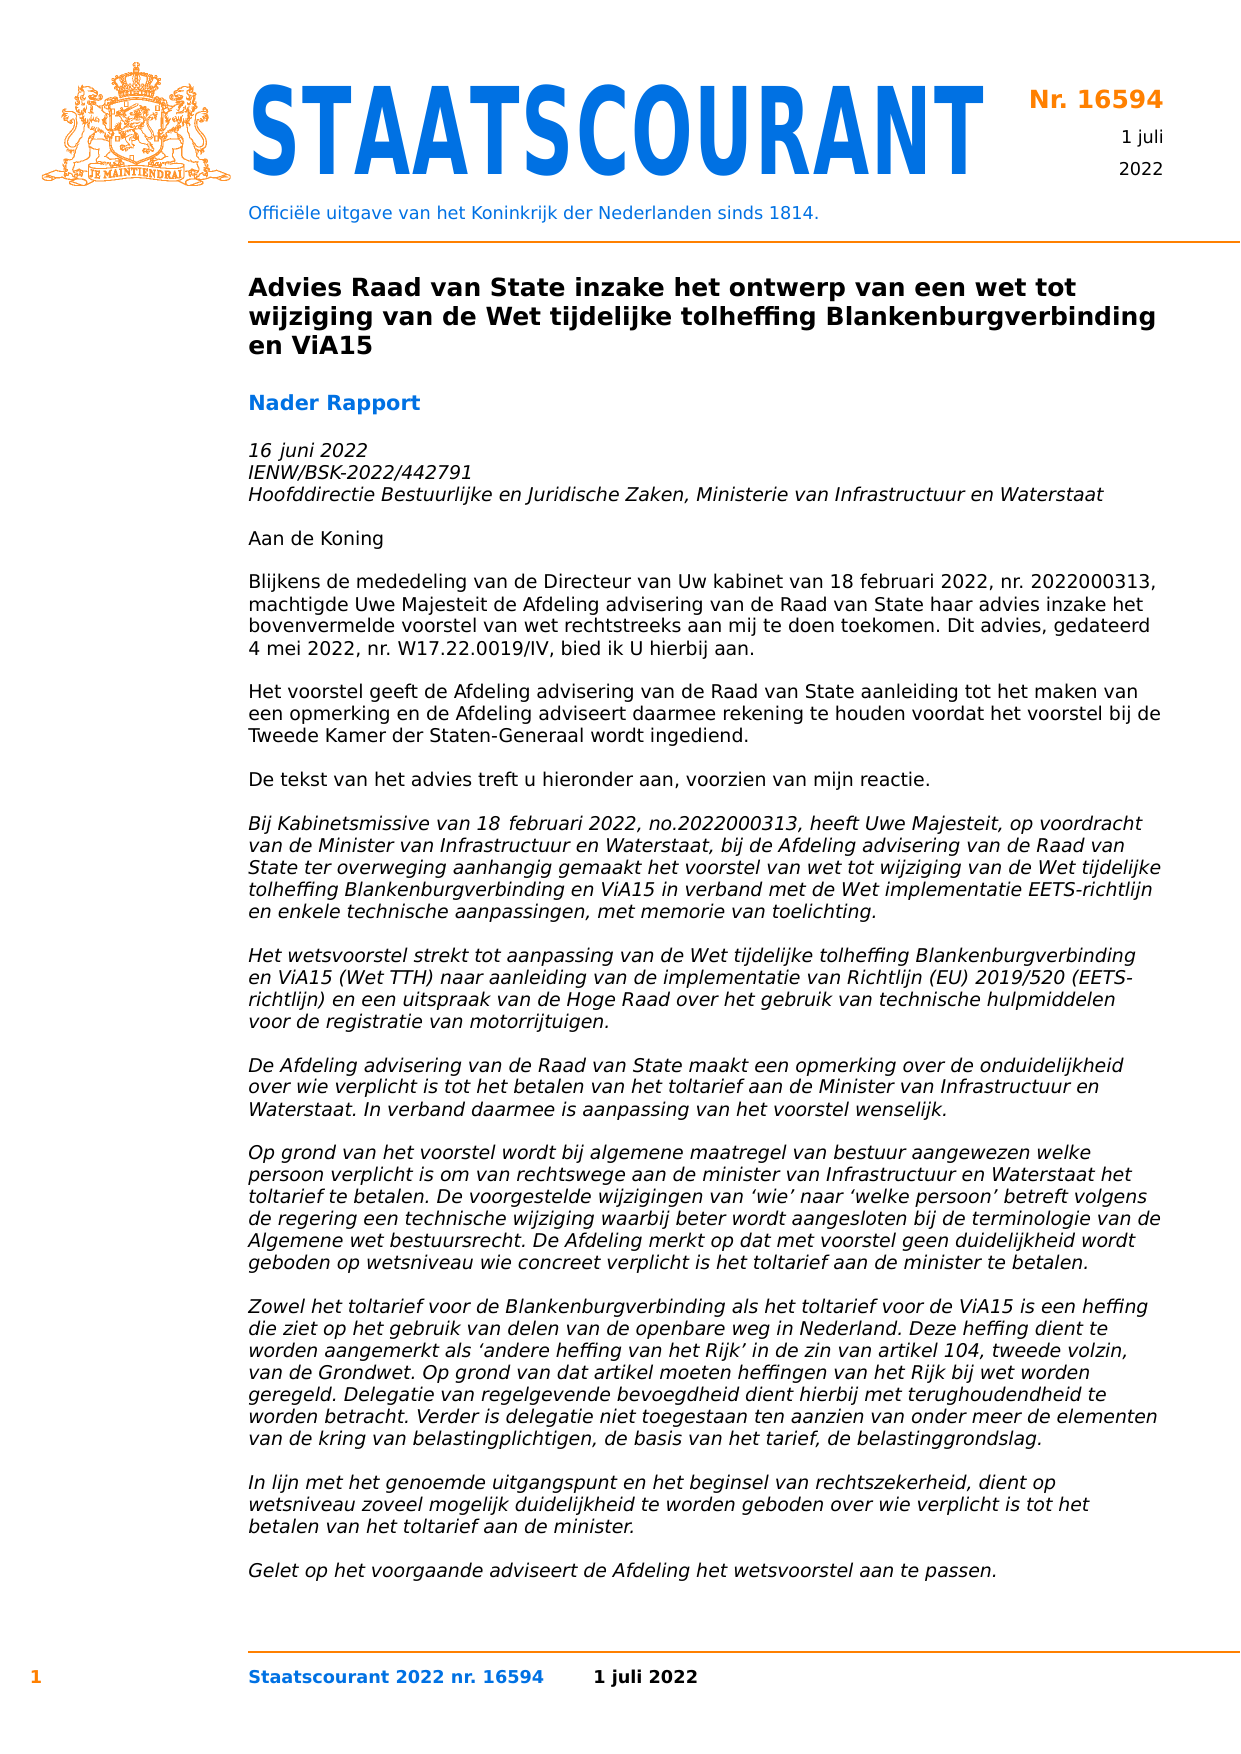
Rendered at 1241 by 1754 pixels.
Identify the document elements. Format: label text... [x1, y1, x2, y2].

text Zowel het toltarief voor de Blankenburgverbinding als het toltarief voor de ViA15 is een heffing die ziet op het gebruik van delen van de openbare weg in Nederland. Deze heffing dient te worden aangemerkt als ‘andere heffing van het Rijk’ in de zin van artikel 104, tweede volzin, van de Grondwet. Op grond van dat artikel moeten heffingen van het Rijk bij wet worden geregeld. Delegatie van regelgevende bevoegdheid dient hierbij met terughoudendheid te worden betracht. Verder is delegatie niet toegestaan ten aanzien van onder meer de elementen van de kring van belastingplichtigen, de basis van het tarief, de belastinggrondslag. [248, 1296, 1163, 1450]
picture [41, 62, 231, 186]
subtitle Nader Rapport [248, 391, 1163, 415]
text Op grond van het voorstel wordt bij algemene maatregel van bestuur aangewezen welke persoon verplicht is om van rechtswege aan de minister van Infrastructuur en Waterstaat het toltarief te betalen. De voorgestelde wijzigingen van ‘wie’ naar ‘welke persoon’ betreft volgens de regering een technische wijziging waarbij beter wordt aangesloten bij de terminologie van de Algemene wet bestuursrecht. De Afdeling merkt op dat met voorstel geen duidelijkheid wordt geboden op wetsniveau wie concreet verplicht is het toltarief aan de minister te betalen. [248, 1142, 1163, 1274]
text Het voorstel geeft de Afdeling advisering van de Raad van State aanleiding tot het maken van een opmerking en de Afdeling adviseert daarmee rekening te houden voordat het voorstel bij de Tweede Kamer der Staten-Generaal wordt ingediend. [248, 681, 1163, 747]
text IENW/BSK-2022/442791 [248, 462, 1163, 484]
text Aan de Koning [248, 528, 1163, 549]
text 16 juni 2022 [248, 440, 1163, 462]
table_cell Officiële uitgave van het Koninkrijk der Nederlanden sinds 1814. [248, 203, 1240, 241]
text Bij Kabinetsmissive van 18 februari 2022, no.2022000313, heeft Uwe Majesteit, op voordracht van de Minister van Infrastructuur en Waterstaat, bij de Afdeling advisering van de Raad van State ter overweging aanhangig gemaakt het voorstel van wet tot wijziging van de Wet tijdelijke tolheffing Blankenburgverbinding en ViA15 in verband met de Wet implementatie EETS-richtlijn en enkele technische aanpassingen, met memorie van toelichting. [248, 813, 1163, 923]
table_cell 1 juli [998, 121, 1240, 153]
table_cell 2022 [998, 153, 1240, 203]
text Blijkens de mededeling van de Directeur van Uw kabinet van 18 februari 2022, nr. 2022000313, machtigde Uwe Majesteit de Afdeling advisering van de Raad van State haar advies inzake het bovenvermelde voorstel van wet rechtstreeks aan mij te doen toekomen. Dit advies, gedateerd 4 mei 2022, nr. W17.22.0019/IV, bied ik U hierbij aan. [248, 571, 1163, 659]
text Het wetsvoorstel strekt tot aanpassing van de Wet tijdelijke tolheffing Blankenburgverbinding en ViA15 (Wet TTH) naar aanleiding van de implementatie van Richtlijn (EU) 2019/520 (EETS-richtlijn) en een uitspraak van de Hoge Raad over het gebruik van technische hulpmiddelen voor de registratie van motorrijtuigen. [248, 945, 1163, 1033]
subtitle Advies Raad van State inzake het ontwerp van een wet tot wijziging van de Wet tijdelijke tolheffing Blankenburgverbinding en ViA15 [248, 273, 1163, 361]
text In lijn met het genoemde uitgangspunt en het beginsel van rechtszekerheid, dient op wetsniveau zoveel mogelijk duidelijkheid te worden geboden over wie verplicht is tot het betalen van het toltarief aan de minister. [248, 1472, 1163, 1538]
text Hoofddirectie Bestuurlijke en Juridische Zaken, Ministerie van Infrastructuur en Waterstaat [248, 484, 1163, 506]
text Gelet op het voorgaande adviseert de Afdeling het wetsvoorstel aan te passen. [248, 1559, 1163, 1582]
text De Afdeling advisering van de Raad van State maakt een opmerking over de onduidelijkheid over wie verplicht is tot het betalen van het toltarief aan de Minister van Infrastructuur en Waterstaat. In verband daarmee is aanpassing van het voorstel wenselijk. [248, 1054, 1163, 1120]
table_header Nr. 16594 [998, 62, 1240, 121]
text De tekst van het advies treft u hieronder aan, voorzien van mijn reactie. [248, 769, 1163, 791]
table_header [25, 62, 248, 241]
table_header STAATSCOURANT [248, 62, 998, 203]
